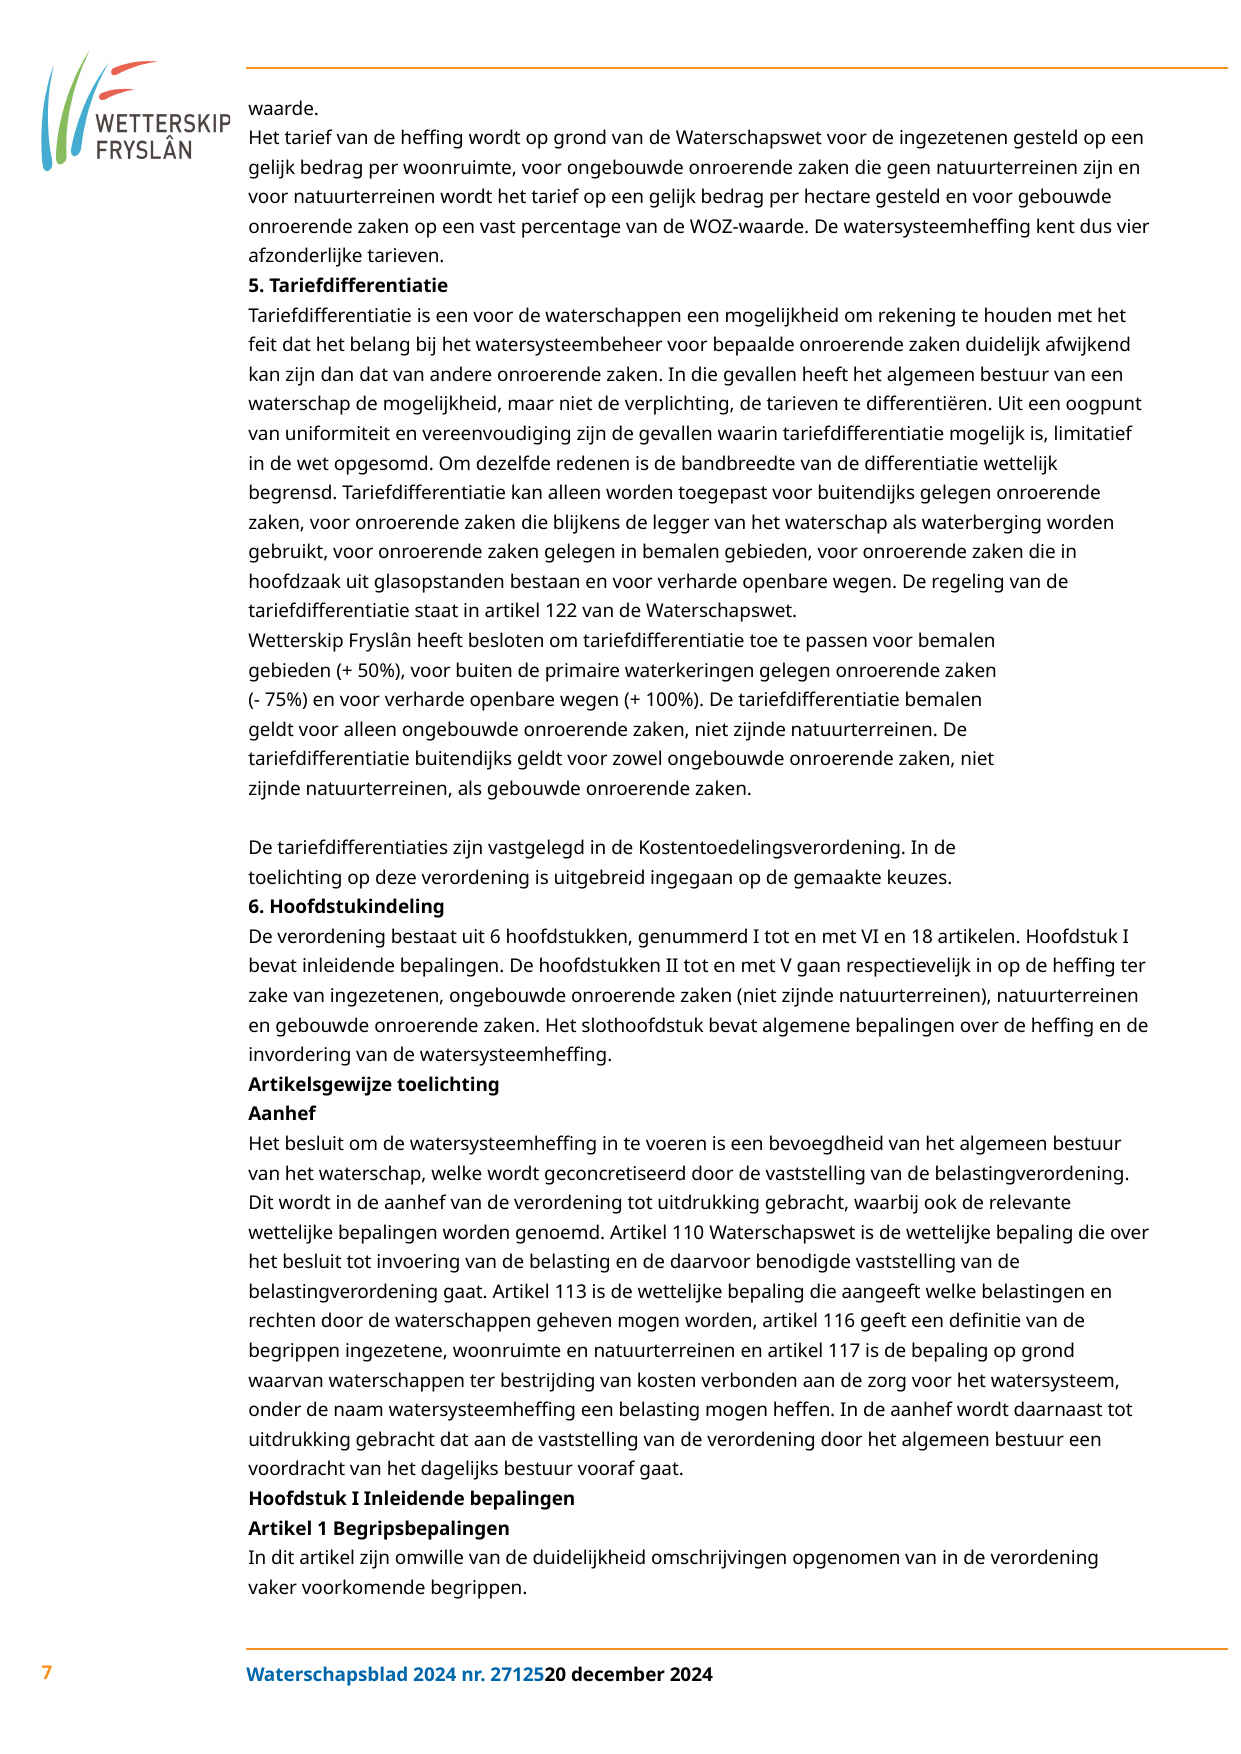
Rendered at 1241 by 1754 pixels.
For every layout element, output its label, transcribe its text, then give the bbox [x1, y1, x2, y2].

text Aanhef [248, 1101, 1152, 1126]
text 5. Tariefdifferentiatie [248, 272, 1152, 298]
text tariefdifferentiatie buitendijks geldt voor zowel ongebouwde onroerende zaken, niet [248, 746, 1152, 771]
text (- 75%) en voor verharde openbare wegen (+ 100%). De tariefdifferentiatie bemalen [248, 686, 1152, 712]
text Het besluit om de watersysteemheffing in te voeren is een bevoegdheid van het algemeen bestuur van het waterschap, welke wordt geconcretiseerd door de vaststelling van de belastingverordening. Dit wordt in de aanhef van de verordening tot uitdrukking gebracht, waarbij ook de relevante wettelijke bepalingen worden genoemd. Artikel 110 Waterschapswet is de wettelijke bepaling die over het besluit tot invoering van de belasting en de daarvoor benodigde vaststelling van de belastingverordening gaat. Artikel 113 is de wettelijke bepaling die aangeeft welke belastingen en rechten door de waterschappen geheven mogen worden, artikel 116 geeft een definitie van de begrippen ingezetene, woonruimte en natuurterreinen en artikel 117 is de bepaling op grond waarvan waterschappen ter bestrijding van kosten verbonden aan de zorg voor het watersysteem, onder de naam watersysteemheffing een belasting mogen heffen. In de aanhef wordt daarnaast tot uitdrukking gebracht dat aan de vaststelling van de verordening door het algemeen bestuur een voordracht van het dagelijks bestuur vooraf gaat. [248, 1130, 1152, 1481]
text Artikel 1 Begripsbepalingen [248, 1515, 1152, 1541]
text zijnde natuurterreinen, als gebouwde onroerende zaken. [248, 775, 1152, 801]
text 6. Hoofdstukindeling [248, 893, 1152, 919]
text De verordening bestaat uit 6 hoofdstukken, genummerd I tot en met VI en 18 artikelen. Hoofdstuk I bevat inleidende bepalingen. De hoofdstukken II tot en met V gaan respectievelijk in op de heffing ter zake van ingezetenen, ongebouwde onroerende zaken (niet zijnde natuurterreinen), natuurterreinen en gebouwde onroerende zaken. Het slothoofdstuk bevat algemene bepalingen over de heffing en de invordering van de watersysteemheffing. [248, 923, 1152, 1067]
text toelichting op deze verordening is uitgebreid ingegaan op de gemaakte keuzes. [248, 864, 1152, 890]
text Tariefdifferentiatie is een voor de waterschappen een mogelijkheid om rekening te houden met het feit dat het belang bij het watersysteembeheer voor bepaalde onroerende zaken duidelijk afwijkend kan zijn dan dat van andere onroerende zaken. In die gevallen heeft het algemeen bestuur van een waterschap de mogelijkheid, maar niet de verplichting, de tarieven te differentiëren. Uit een oogpunt van uniformiteit en vereenvoudiging zijn de gevallen waarin tariefdifferentiatie mogelijk is, limitatief in de wet opgesomd. Om dezelfde redenen is de bandbreedte van de differentiatie wettelijk begrensd. Tariefdifferentiatie kan alleen worden toegepast voor buitendijks gelegen onroerende zaken, voor onroerende zaken die blijkens de legger van het waterschap als waterberging worden gebruikt, voor onroerende zaken gelegen in bemalen gebieden, voor onroerende zaken die in hoofdzaak uit glasopstanden bestaan en voor verharde openbare wegen. De regeling van de tariefdifferentiatie staat in artikel 122 van de Waterschapswet. [248, 302, 1152, 623]
text Hoofdstuk I Inleidende bepalingen [248, 1485, 1152, 1511]
text Artikelsgewijze toelichting [248, 1071, 1152, 1097]
picture [41, 47, 231, 172]
text De tariefdifferentiaties zijn vastgelegd in de Kostentoedelingsverordening. In de [248, 834, 1152, 860]
text In dit artikel zijn omwille van de duidelijkheid omschrijvingen opgenomen van in de verordening vaker voorkomende begrippen. [248, 1544, 1152, 1600]
text Het tarief van de heffing wordt op grond van de Waterschapswet voor de ingezetenen gesteld op een gelijk bedrag per woonruimte, voor ongebouwde onroerende zaken die geen natuurterreinen zijn en voor natuurterreinen wordt het tarief op een gelijk bedrag per hectare gesteld en voor gebouwde onroerende zaken op een vast percentage van de WOZ-waarde. De watersysteemheffing kent dus vier afzonderlijke tarieven. [248, 124, 1152, 268]
text waarde. [248, 95, 1152, 121]
text geldt voor alleen ongebouwde onroerende zaken, niet zijnde natuurterreinen. De [248, 716, 1152, 742]
text gebieden (+ 50%), voor buiten de primaire waterkeringen gelegen onroerende zaken [248, 657, 1152, 683]
text Wetterskip Fryslân heeft besloten om tariefdifferentiatie toe te passen voor bemalen [248, 627, 1152, 653]
